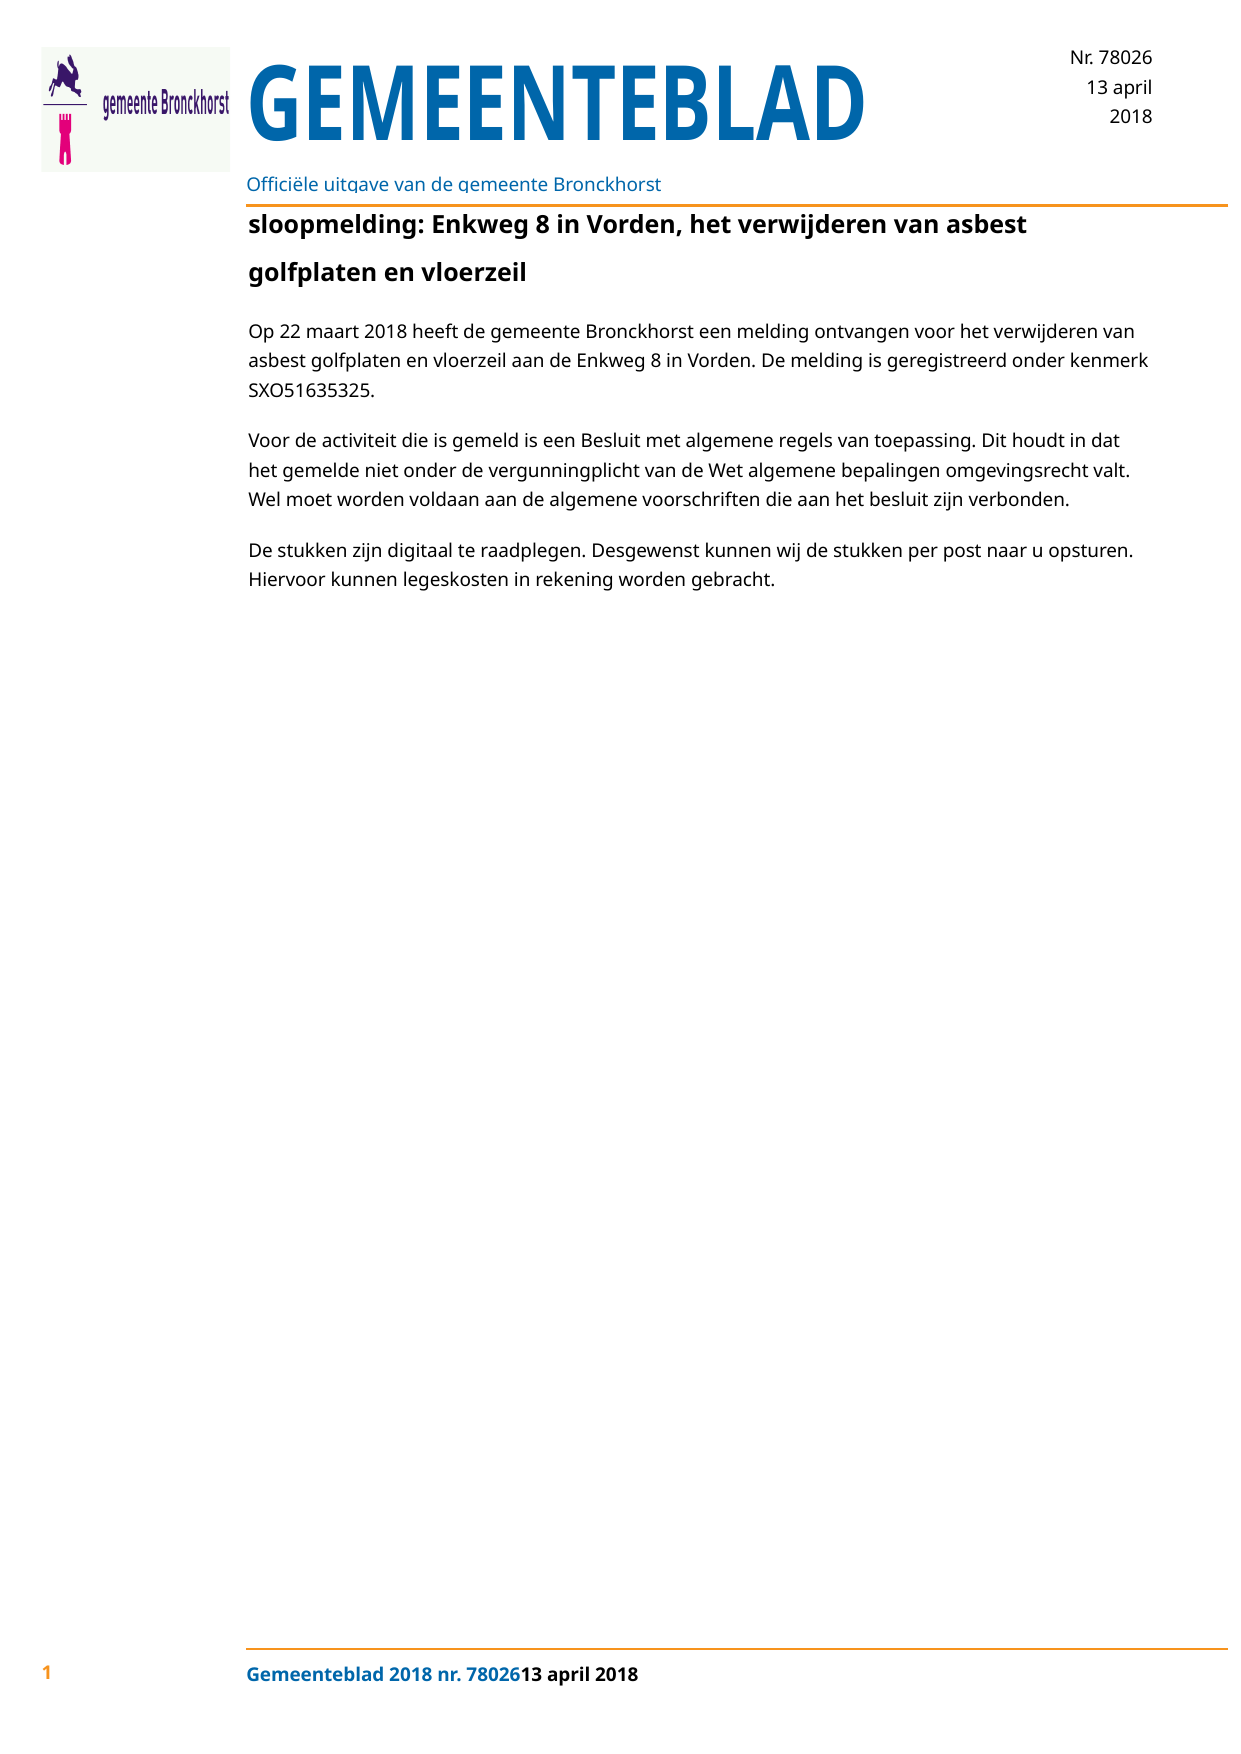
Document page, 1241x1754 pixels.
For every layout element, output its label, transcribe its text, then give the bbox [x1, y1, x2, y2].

picture [41, 47, 231, 172]
text De stukken zijn digitaal te raadplegen. Desgewenst kunnen wij de stukken per post naar u opsturen. Hiervoor kunnen legeskosten in rekening worden gebracht. [248, 537, 1152, 592]
text sloopmelding: Enkweg 8 in Vorden, het verwijderen van asbest golfplaten en vloerzeil [248, 207, 1152, 288]
text Voor de activiteit die is gemeld is een Besluit met algemene regels van toepassing. Dit houdt in dat het gemelde niet onder de vergunningplicht van de Wet algemene bepalingen omgevingsrecht valt. Wel moet worden voldaan aan de algemene voorschriften die aan het besluit zijn verbonden. [248, 427, 1152, 512]
text Op 22 maart 2018 heeft de gemeente Bronckhorst een melding ontvangen voor het verwijderen van asbest golfplaten en vloerzeil aan de Enkweg 8 in Vorden. De melding is geregistreerd onder kenmerk SXO51635325. [248, 318, 1152, 403]
